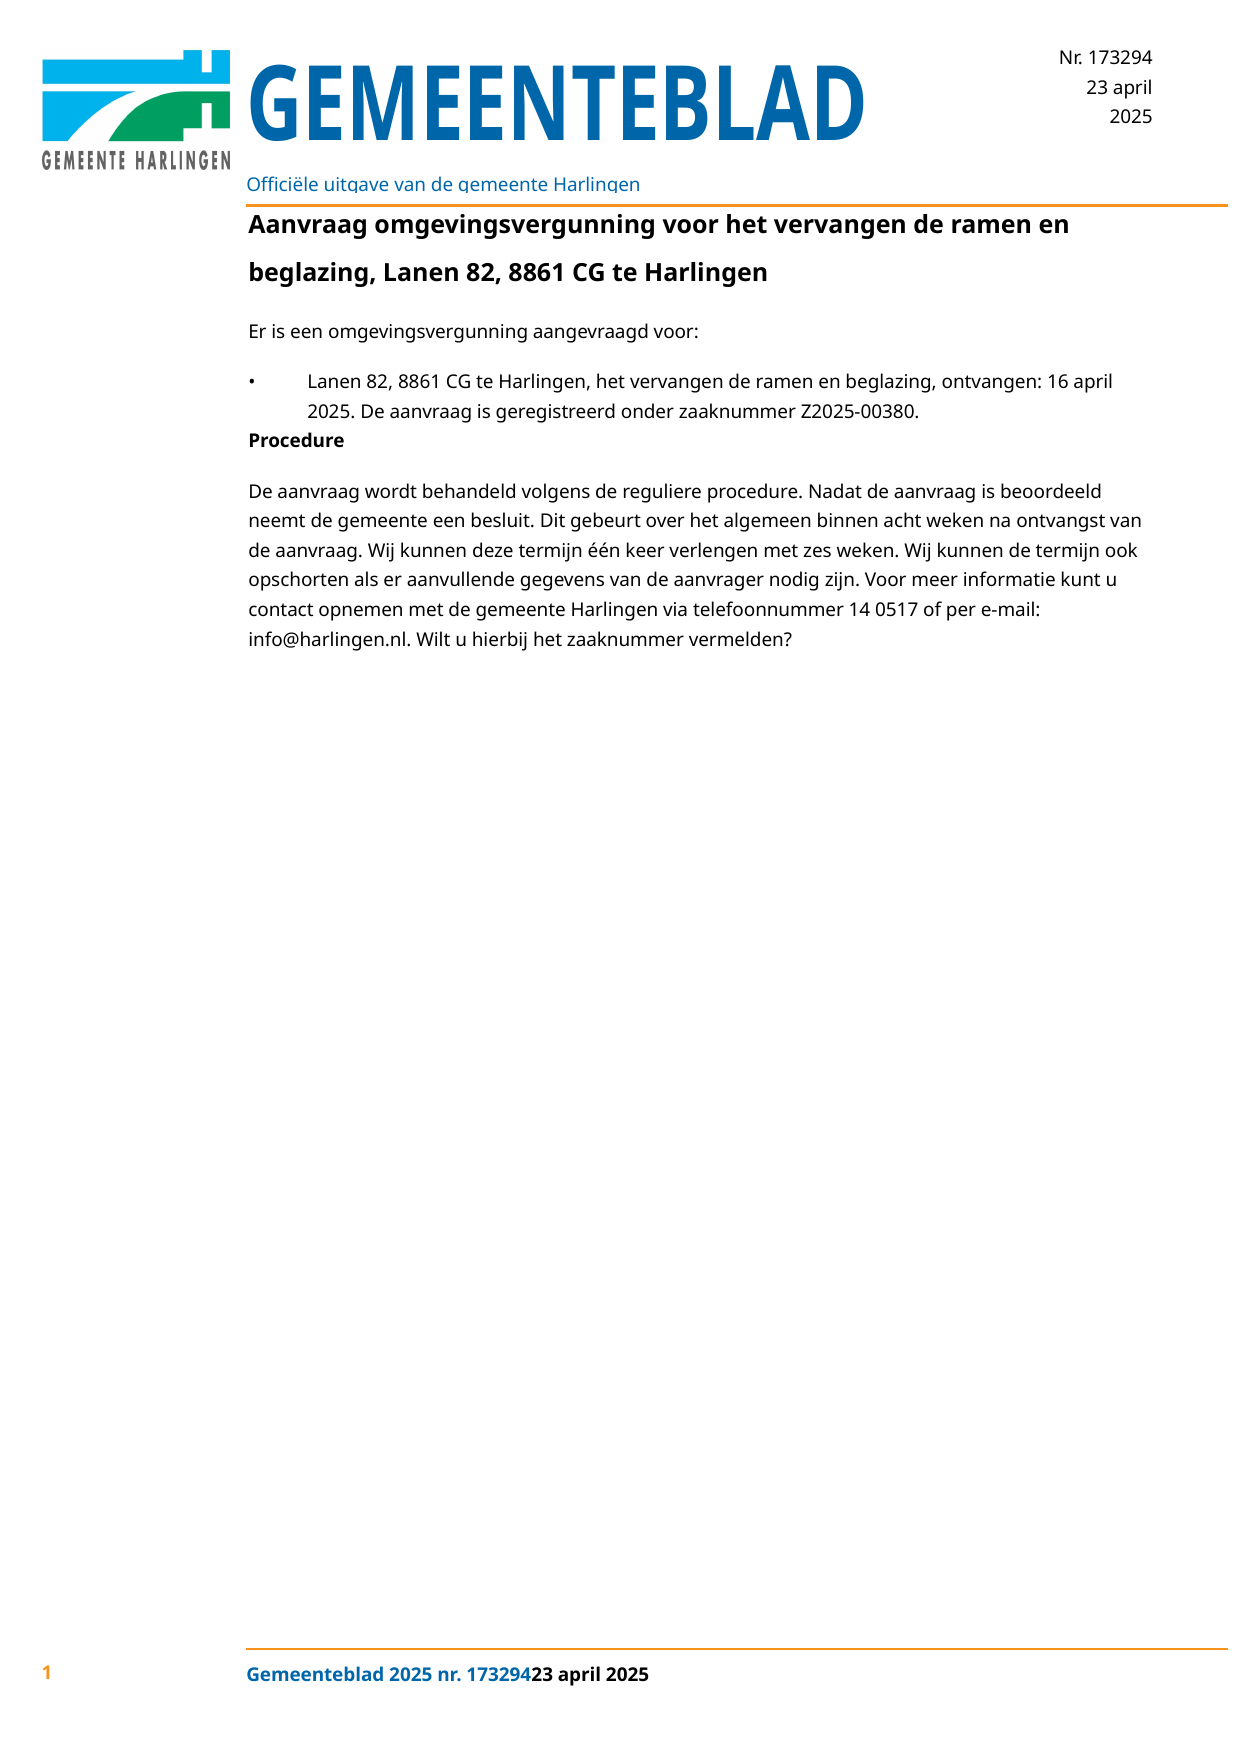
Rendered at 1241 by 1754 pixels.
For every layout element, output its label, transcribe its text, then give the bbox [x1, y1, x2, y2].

list Lanen 82, 8861 CG te Harlingen, het vervangen de ramen en beglazing, ontvangen: 16 april 2025. De aanvraag is geregistreerd onder zaaknummer Z2025-00380. [248, 368, 1152, 424]
text Er is een omgevingsvergunning aangevraagd voor: [248, 318, 1152, 344]
picture [41, 47, 231, 172]
text Aanvraag omgevingsvergunning voor het vervangen de ramen en beglazing, Lanen 82, 8861 CG te Harlingen [248, 207, 1152, 288]
text De aanvraag wordt behandeld volgens de reguliere procedure. Nadat de aanvraag is beoordeeld neemt de gemeente een besluit. Dit gebeurt over het algemeen binnen acht weken na ontvangst van de aanvraag. Wij kunnen deze termijn één keer verlengen met zes weken. Wij kunnen de termijn ook opschorten als er aanvullende gegevens van de aanvrager nodig zijn. Voor meer informatie kunt u contact opnemen met de gemeente Harlingen via telefoonnummer 14 0517 of per e-mail: info@harlingen.nl. Wilt u hierbij het zaaknummer vermelden? [248, 478, 1152, 652]
text Procedure [248, 427, 1152, 453]
